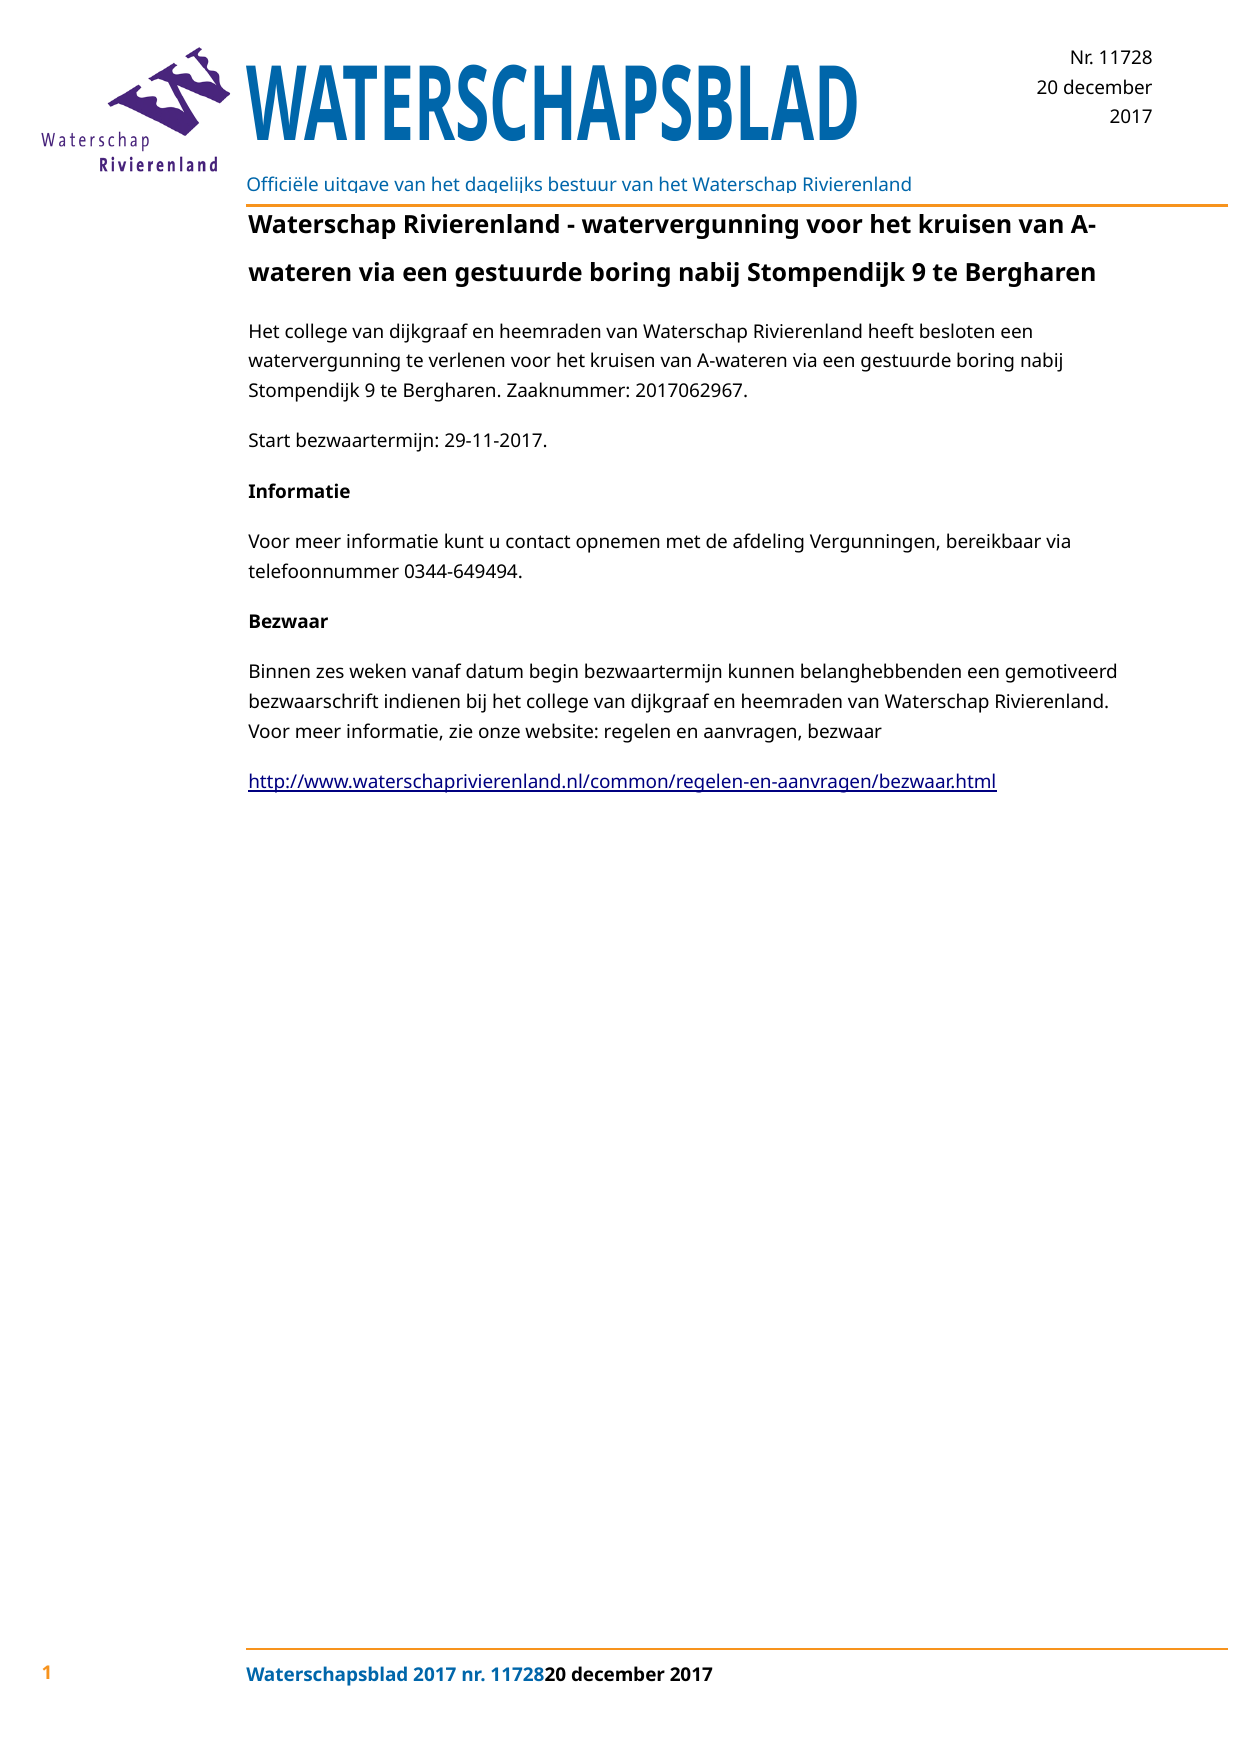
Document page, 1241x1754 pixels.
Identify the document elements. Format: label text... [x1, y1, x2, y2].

text Waterschap Rivierenland - watervergunning voor het kruisen van A-wateren via een gestuurde boring nabij Stompendijk 9 te Bergharen [248, 207, 1152, 288]
text Voor meer informatie kunt u contact opnemen met de afdeling Vergunningen, bereikbaar via telefoonnummer 0344-649494. [248, 528, 1152, 584]
text Binnen zes weken vanaf datum begin bezwaartermijn kunnen belanghebbenden een gemotiveerd bezwaarschrift indienen bij het college van dijkgraaf en heemraden van Waterschap Rivierenland. Voor meer informatie, zie onze website: regelen en aanvragen, bezwaar [248, 659, 1152, 744]
text Bezwaar [248, 608, 1152, 634]
text Het college van dijkgraaf en heemraden van Waterschap Rivierenland heeft besloten een watervergunning te verlenen voor het kruisen van A-wateren via een gestuurde boring nabij Stompendijk 9 te Bergharen. Zaaknummer: 2017062967. [248, 318, 1152, 403]
text http://www.waterschaprivierenland.nl/common/regelen-en-aanvragen/bezwaar.html [248, 768, 1152, 794]
text Start bezwaartermijn: 29-11-2017. [248, 427, 1152, 453]
picture [41, 47, 231, 172]
text Informatie [248, 478, 1152, 504]
